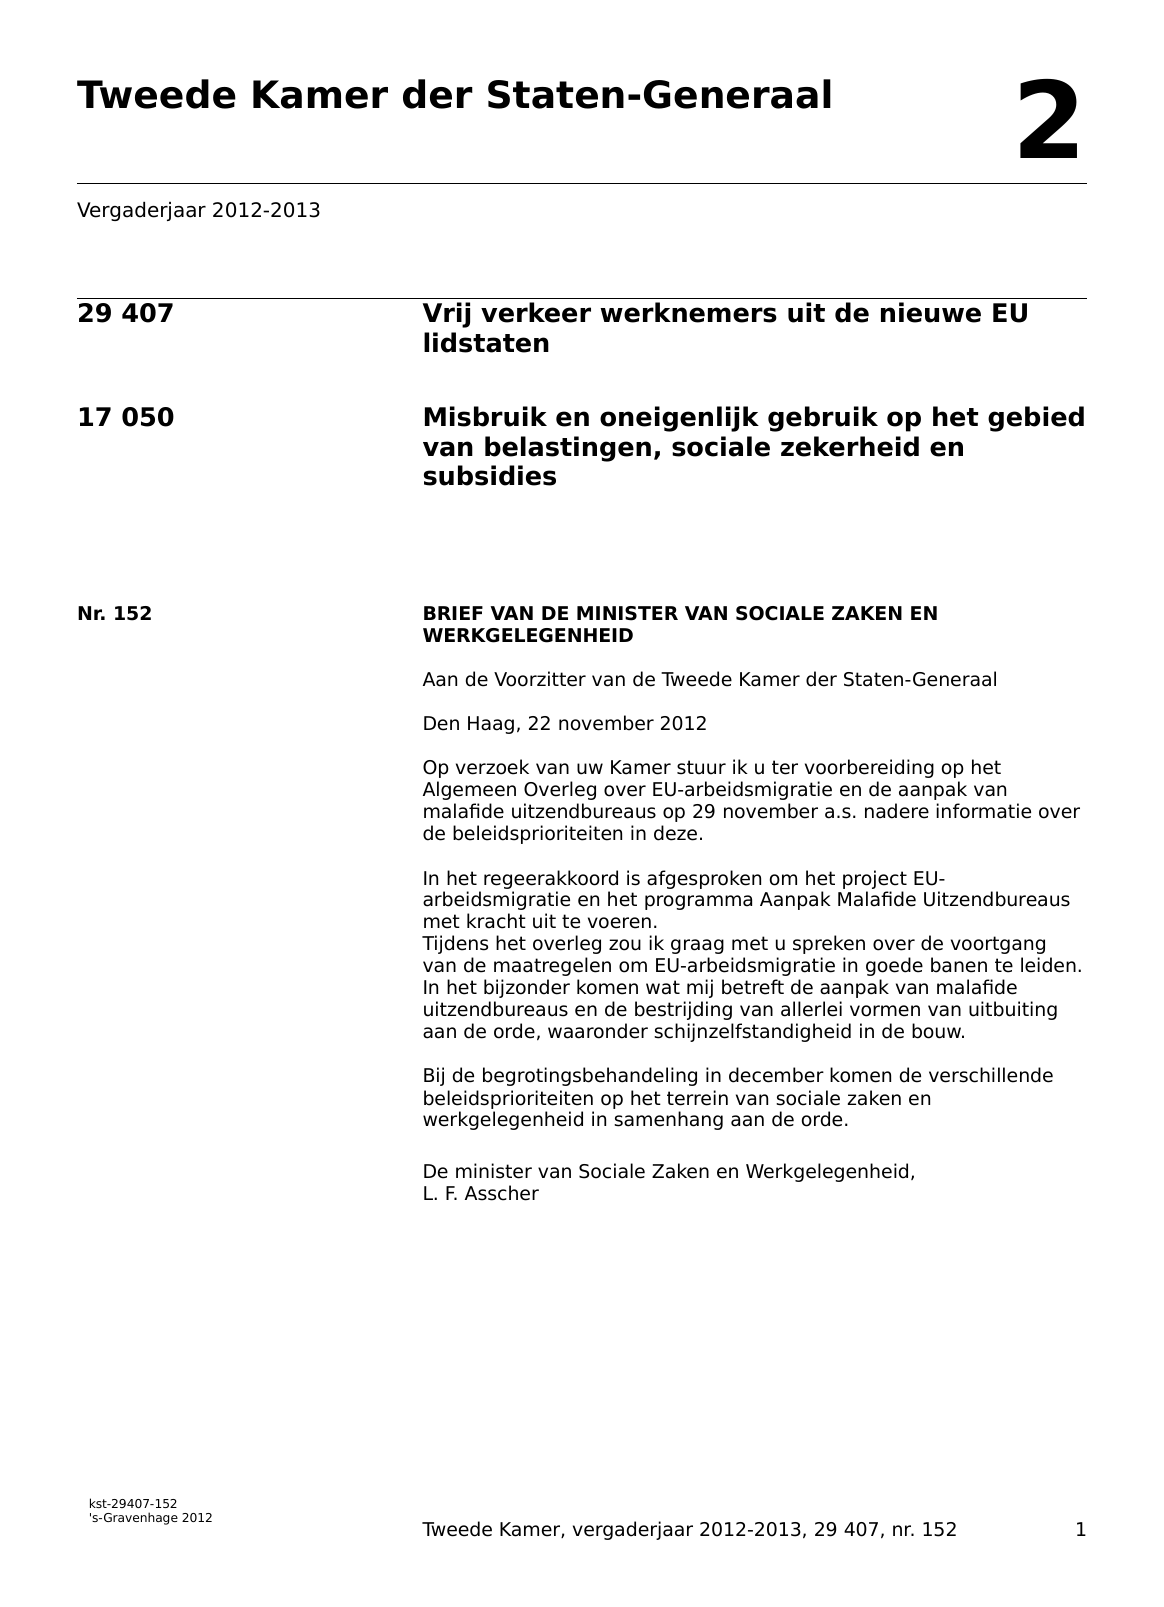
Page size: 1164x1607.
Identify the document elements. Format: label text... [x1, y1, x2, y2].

text kst-29407-152 [88, 1497, 323, 1511]
text Den Haag, 22 november 2012 [422, 713, 1087, 735]
text Tijdens het overleg zou ik graag met u spreken over de voortgang van de maatregelen om EU-arbeidsmigratie in goede banen te leiden. In het bijzonder komen wat mij betreft de aanpak van malafide uitzendbureaus en de bestrijding van allerlei vormen van uitbuiting aan de orde, waaronder schijnzelfstandigheid in de bouw. [422, 933, 1087, 1043]
table_header Tweede Kamer der Staten-Generaal [77, 59, 886, 183]
subtitle 29 407 Vrij verkeer werknemers uit de nieuwe EU lidstaten [77, 299, 1087, 358]
text Op verzoek van uw Kamer stuur ik u ter voorbereiding op het Algemeen Overleg over EU-arbeidsmigratie en de aanpak van malafide uitzendbureaus op 29 november a.s. nadere informatie over de beleidsprioriteiten in deze. [422, 757, 1087, 845]
table_header 2 [886, 59, 1087, 183]
table_cell Vergaderjaar 2012-2013 [77, 184, 1087, 298]
subtitle Nr. 152 BRIEF VAN DE MINISTER VAN SOCIALE ZAKEN EN WERKGELEGENHEID [77, 603, 1087, 647]
text 's-Gravenhage 2012 [88, 1511, 323, 1525]
text In het regeerakkoord is afgesproken om het project EU-arbeidsmigratie en het programma Aanpak Malafide Uitzendbureaus met kracht uit te voeren. [422, 867, 1087, 933]
text Bij de begrotingsbehandeling in december komen de verschillende beleidsprioriteiten op het terrein van sociale zaken en werkgelegenheid in samenhang aan de orde. [422, 1065, 1087, 1131]
text De minister van Sociale Zaken en Werkgelegenheid, L. F. Asscher [422, 1161, 1087, 1205]
subtitle 17 050 Misbruik en oneigenlijk gebruik op het gebied van belastingen, sociale zekerheid en subsidies [77, 403, 1087, 492]
text Aan de Voorzitter van de Tweede Kamer der Staten-Generaal [422, 669, 1087, 691]
